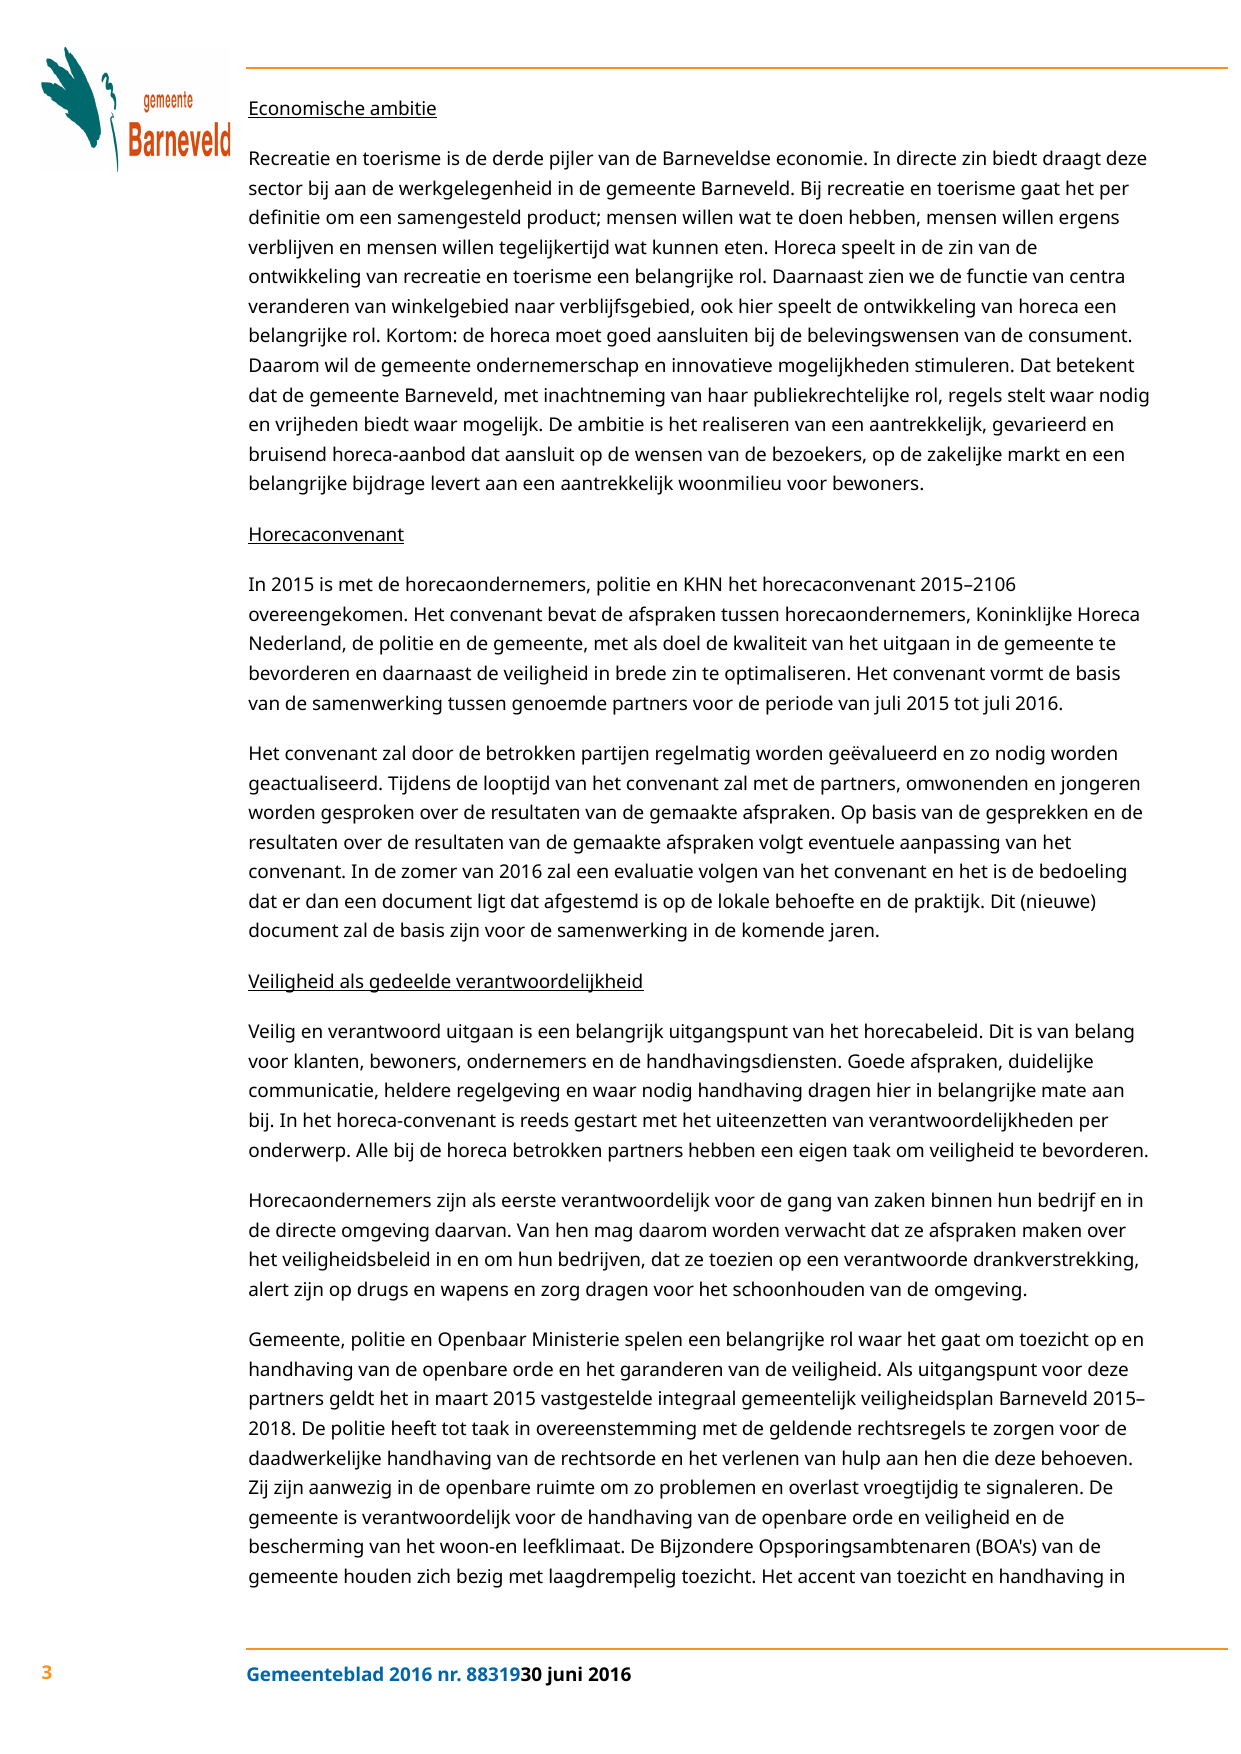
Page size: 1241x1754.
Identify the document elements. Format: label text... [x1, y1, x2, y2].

text Gemeente, politie en Openbaar Ministerie spelen een belangrijke rol waar het gaat om toezicht op en handhaving van de openbare orde en het garanderen van de veiligheid. Als uitgangspunt voor deze partners geldt het in maart 2015 vastgestelde integraal gemeentelijk veiligheidsplan Barneveld 2015–2018. De politie heeft tot taak in overeenstemming met de geldende rechtsregels te zorgen voor de daadwerkelijke handhaving van de rechtsorde en het verlenen van hulp aan hen die deze behoeven. Zij zijn aanwezig in de openbare ruimte om zo problemen en overlast vroegtijdig te signaleren. De gemeente is verantwoordelijk voor de handhaving van de openbare orde en veiligheid en de bescherming van het woon-en leefklimaat. De Bijzondere Opsporingsambtenaren (BOA's) van de gemeente houden zich bezig met laagdrempelig toezicht. Het accent van toezicht en handhaving in [248, 1326, 1152, 1589]
text Veilig en verantwoord uitgaan is een belangrijk uitgangspunt van het horecabeleid. Dit is van belang voor klanten, bewoners, ondernemers en de handhavingsdiensten. Goede afspraken, duidelijke communicatie, heldere regelgeving en waar nodig handhaving dragen hier in belangrijke mate aan bij. In het horeca-convenant is reeds gestart met het uiteenzetten van verantwoordelijkheden per onderwerp. Alle bij de horeca betrokken partners hebben een eigen taak om veiligheid te bevorderen. [248, 1018, 1152, 1163]
text Recreatie en toerisme is de derde pijler van de Barneveldse economie. In directe zin biedt draagt deze sector bij aan de werkgelegenheid in de gemeente Barneveld. Bij recreatie en toerisme gaat het per definitie om een samengesteld product; mensen willen wat te doen hebben, mensen willen ergens verblijven en mensen willen tegelijkertijd wat kunnen eten. Horeca speelt in de zin van de ontwikkeling van recreatie en toerisme een belangrijke rol. Daarnaast zien we de functie van centra veranderen van winkelgebied naar verblijfsgebied, ook hier speelt de ontwikkeling van horeca een belangrijke rol. Kortom: de horeca moet goed aansluiten bij de belevingswensen van de consument. Daarom wil de gemeente ondernemerschap en innovatieve mogelijkheden stimuleren. Dat betekent dat de gemeente Barneveld, met inachtneming van haar publiekrechtelijke rol, regels stelt waar nodig en vrijheden biedt waar mogelijk. De ambitie is het realiseren van een aantrekkelijk, gevarieerd en bruisend horeca-aanbod dat aansluit op de wensen van de bezoekers, op de zakelijke markt en een belangrijke bijdrage levert aan een aantrekkelijk woonmilieu voor bewoners. [248, 145, 1152, 496]
text In 2015 is met de horecaondernemers, politie en KHN het horecaconvenant 2015–2106 overeengekomen. Het convenant bevat de afspraken tussen horecaondernemers, Koninklijke Horeca Nederland, de politie en de gemeente, met als doel de kwaliteit van het uitgaan in de gemeente te bevorderen en daarnaast de veiligheid in brede zin te optimaliseren. Het convenant vormt de basis van de samenwerking tussen genoemde partners voor de periode van juli 2015 tot juli 2016. [248, 571, 1152, 716]
text Horecaconvenant [248, 521, 1152, 547]
text Horecaondernemers zijn als eerste verantwoordelijk voor de gang van zaken binnen hun bedrijf en in de directe omgeving daarvan. Van hen mag daarom worden verwacht dat ze afspraken maken over het veiligheidsbeleid in en om hun bedrijven, dat ze toezien op een verantwoorde drankverstrekking, alert zijn op drugs en wapens en zorg dragen voor het schoonhouden van de omgeving. [248, 1187, 1152, 1302]
picture [41, 47, 231, 172]
text Veiligheid als gedeelde verantwoordelijkheid [248, 968, 1152, 994]
text Economische ambitie [248, 95, 1152, 121]
text Het convenant zal door de betrokken partijen regelmatig worden geëvalueerd en zo nodig worden geactualiseerd. Tijdens de looptijd van het convenant zal met de partners, omwonenden en jongeren worden gesproken over de resultaten van de gemaakte afspraken. Op basis van de gesprekken en de resultaten over de resultaten van de gemaakte afspraken volgt eventuele aanpassing van het convenant. In de zomer van 2016 zal een evaluatie volgen van het convenant en het is de bedoeling dat er dan een document ligt dat afgestemd is op de lokale behoefte en de praktijk. Dit (nieuwe) document zal de basis zijn voor de samenwerking in de komende jaren. [248, 740, 1152, 943]
